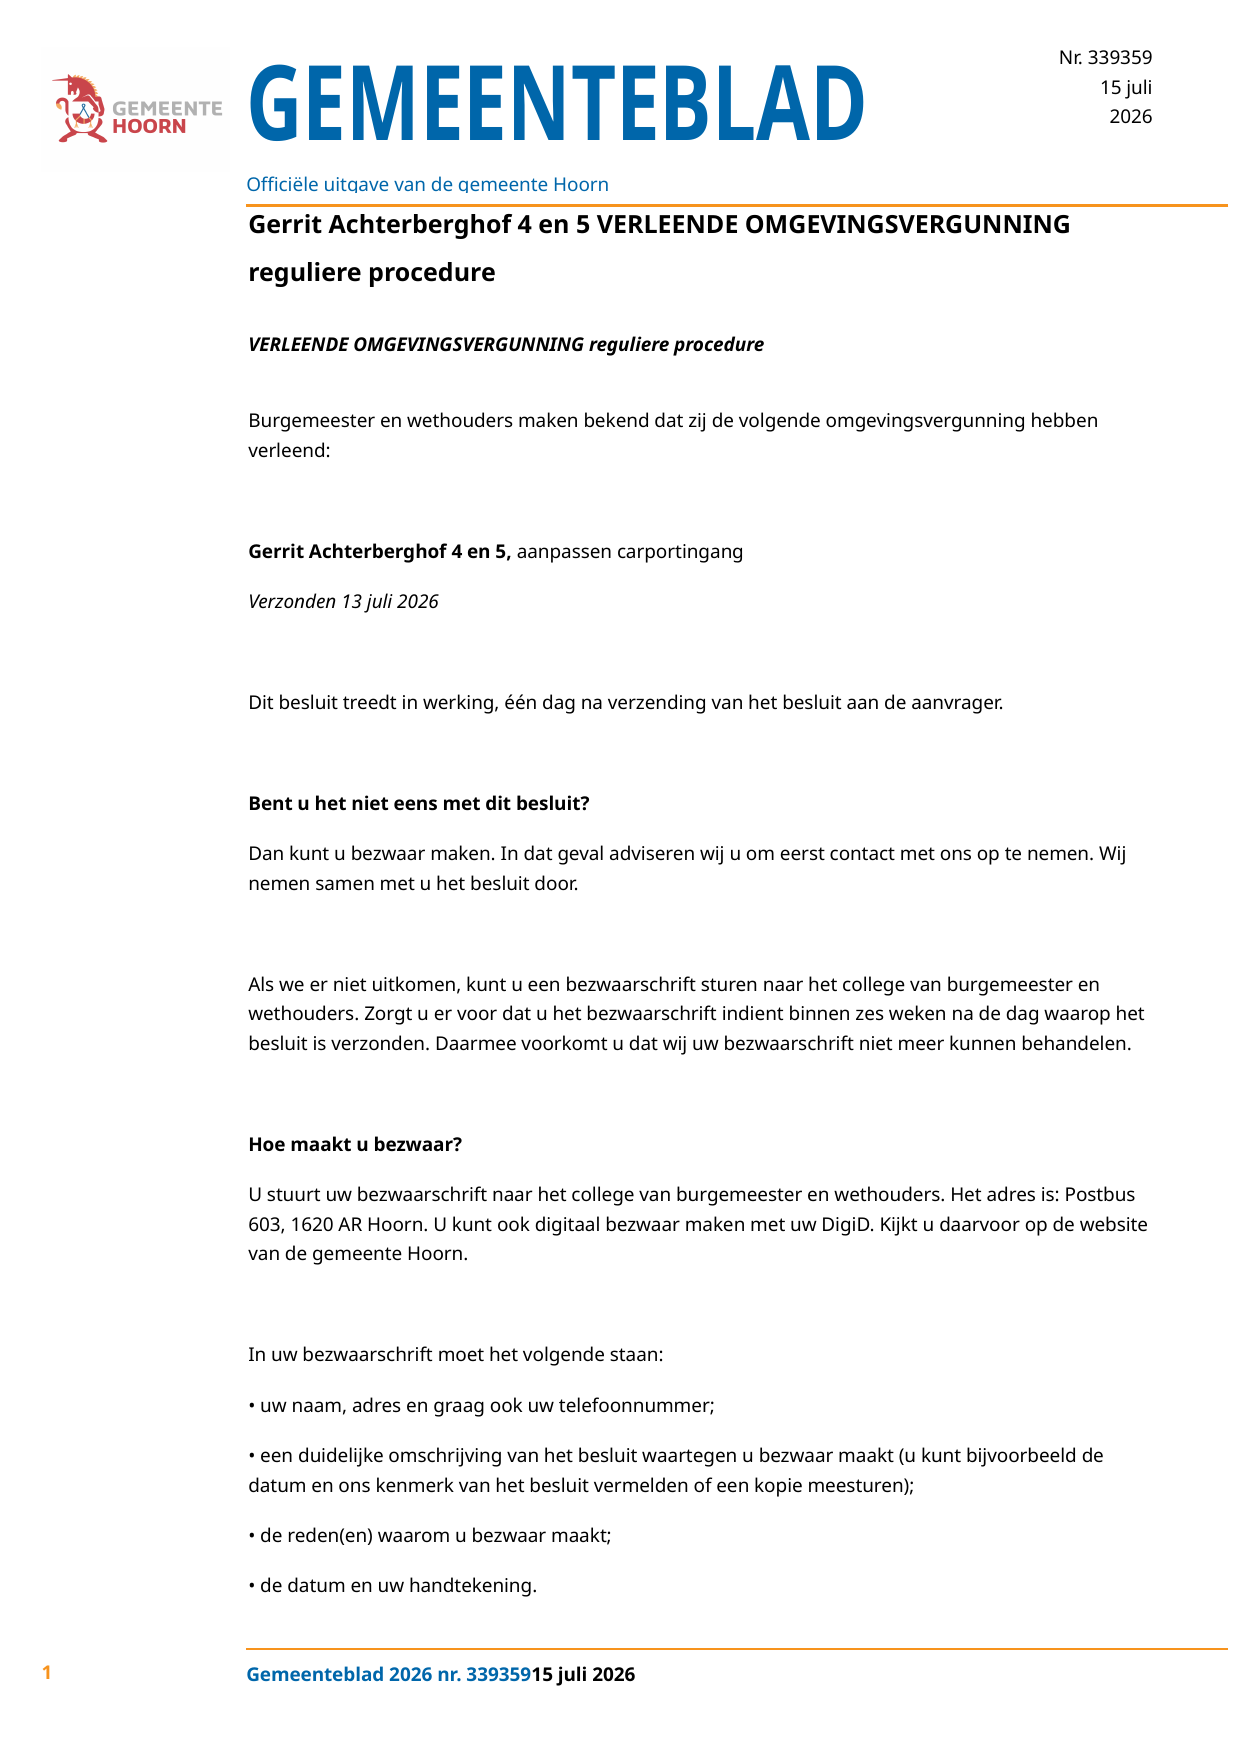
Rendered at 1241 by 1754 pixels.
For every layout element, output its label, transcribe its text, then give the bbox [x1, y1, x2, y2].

text Als we er niet uitkomen, kunt u een bezwaarschrift sturen naar het college van burgemeester en wethouders. Zorgt u er voor dat u het bezwaarschrift indient binnen zes weken na de dag waarop het besluit is verzonden. Daarmee voorkomt u dat wij uw bezwaarschrift niet meer kunnen behandelen. [248, 971, 1152, 1056]
text Verzonden 13 juli 2026 [248, 588, 1152, 614]
text Burgemeester en wethouders maken bekend dat zij de volgende omgevingsvergunning hebben verleend: [248, 408, 1152, 463]
text • een duidelijke omschrijving van het besluit waartegen u bezwaar maakt (u kunt bijvoorbeeld de datum en ons kenmerk van het besluit vermelden of een kopie meesturen); [248, 1442, 1152, 1497]
text Hoe maakt u bezwaar? [248, 1131, 1152, 1157]
text Gerrit Achterberghof 4 en 5, aanpassen carportingang [248, 538, 1152, 564]
text Dan kunt u bezwaar maken. In dat geval adviseren wij u om eerst contact met ons op te nemen. Wij nemen samen met u het besluit door. [248, 841, 1152, 896]
text U stuurt uw bezwaarschrift naar het college van burgemeester en wethouders. Het adres is: Postbus 603, 1620 AR Hoorn. U kunt ook digitaal bezwaar maken met uw DigiD. Kijkt u daarvoor op de website van de gemeente Hoorn. [248, 1181, 1152, 1266]
text Dit besluit treedt in werking, één dag na verzending van het besluit aan de aanvrager. [248, 689, 1152, 715]
text • de reden(en) waarom u bezwaar maakt; [248, 1522, 1152, 1548]
text In uw bezwaarschrift moet het volgende staan: [248, 1341, 1152, 1367]
picture [41, 47, 231, 172]
text VERLEENDE OMGEVINGSVERGUNNING reguliere procedure [248, 331, 1152, 357]
text • de datum en uw handtekening. [248, 1573, 1152, 1598]
text Bent u het niet eens met dit besluit? [248, 790, 1152, 816]
text Gerrit Achterberghof 4 en 5 VERLEENDE OMGEVINGSVERGUNNING reguliere procedure [248, 207, 1152, 288]
text • uw naam, adres en graag ook uw telefoonnummer; [248, 1392, 1152, 1417]
